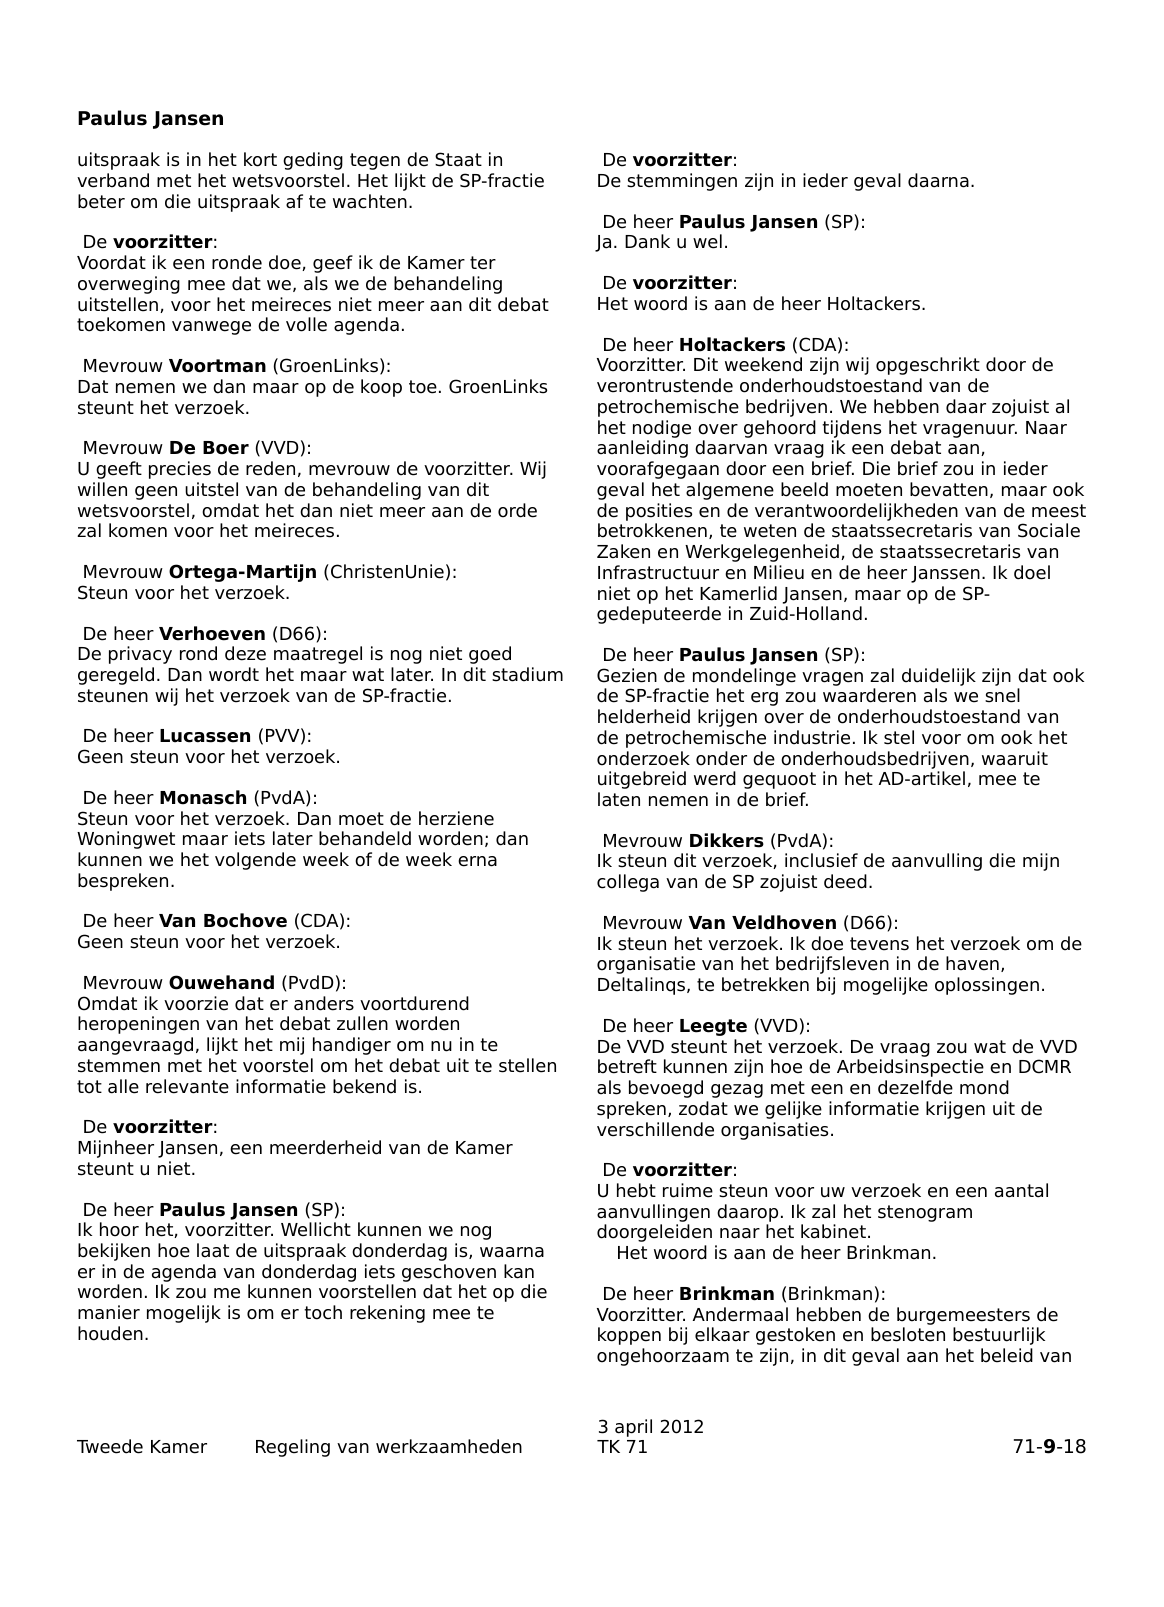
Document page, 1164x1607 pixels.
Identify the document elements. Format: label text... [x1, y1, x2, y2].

text Voorzitter. Andermaal hebben de burgemeesters de koppen bij elkaar gestoken en besloten bestuurlijk ongehoorzaam te zijn, in dit geval aan het beleid van [596, 1304, 1087, 1367]
text Het woord is aan de heer Brinkman. [596, 1243, 1087, 1264]
text De heer Paulus Jansen (SP): [77, 1199, 567, 1220]
text Ja. Dank u wel. [596, 232, 1087, 253]
text De voorzitter: [596, 1160, 1087, 1181]
text De stemmingen zijn in ieder geval daarna. [596, 171, 1087, 192]
text Gezien de mondelinge vragen zal duidelijk zijn dat ook de SP-fractie het erg zou waarderen als we snel helderheid krijgen over de onderhoudstoestand van de petrochemische industrie. Ik stel voor om ook het onderzoek onder de onderhoudsbedrijven, waaruit uitgebreid werd gequoot in het AD-artikel, mee te laten nemen in de brief. [596, 666, 1087, 811]
text De voorzitter: [77, 1117, 567, 1138]
text De heer Paulus Jansen (SP): [596, 645, 1087, 666]
text Voorzitter. Dit weekend zijn wij opgeschrikt door de verontrustende onderhoudstoestand van de petrochemische bedrijven. We hebben daar zojuist al het nodige over gehoord tijdens het vragenuur. Naar aanleiding daarvan vraag ik een debat aan, voorafgegaan door een brief. Die brief zou in ieder geval het algemene beeld moeten bevatten, maar ook de posities en de verantwoordelijkheden van de meest betrokkenen, te weten de staatssecretaris van Sociale Zaken en Werkgelegenheid, de staatssecretaris van Infrastructuur en Milieu en de heer Janssen. Ik doel niet op het Kamerlid Jansen, maar op de SP-gedeputeerde in Zuid-Holland. [596, 355, 1087, 625]
text De heer Holtackers (CDA): [596, 334, 1087, 355]
text Ik hoor het, voorzitter. Wellicht kunnen we nog bekijken hoe laat de uitspraak donderdag is, waarna er in de agenda van donderdag iets geschoven kan worden. Ik zou me kunnen voorstellen dat het op die manier mogelijk is om er toch rekening mee te houden. [77, 1220, 567, 1344]
text Mevrouw Voortman (GroenLinks): [77, 356, 567, 377]
text Mevrouw Ouwehand (PvdD): [77, 973, 567, 993]
text Ik steun het verzoek. Ik doe tevens het verzoek om de organisatie van het bedrijfsleven in de haven, Deltalinqs, te betrekken bij mogelijke oplossingen. [596, 933, 1087, 996]
text De heer Van Bochove (CDA): [77, 911, 567, 932]
text Mevrouw Ortega-Martijn (ChristenUnie): [77, 562, 567, 583]
text De voorzitter: [596, 273, 1087, 294]
text U geeft precies de reden, mevrouw de voorzitter. Wij willen geen uitstel van de behandeling van dit wetsvoorstel, omdat het dan niet meer aan de orde zal komen voor het meireces. [77, 459, 567, 542]
text De voorzitter: [77, 232, 567, 253]
text Steun voor het verzoek. Dan moet de herziene Woningwet maar iets later behandeld worden; dan kunnen we het volgende week of de week erna bespreken. [77, 808, 567, 891]
text De heer Paulus Jansen (SP): [596, 212, 1087, 232]
text Omdat ik voorzie dat er anders voortdurend heropeningen van het debat zullen worden aangevraagd, lijkt het mij handiger om nu in te stemmen met het voorstel om het debat uit te stellen tot alle relevante informatie bekend is. [77, 993, 567, 1097]
text De voorzitter: [596, 150, 1087, 171]
text Voordat ik een ronde doe, geef ik de Kamer ter overweging mee dat we, als we de behandeling uitstellen, voor het meireces niet meer aan dit debat toekomen vanwege de volle agenda. [77, 253, 567, 336]
text uitspraak is in het kort geding tegen de Staat in verband met het wetsvoorstel. Het lijkt de SP-fractie beter om die uitspraak af te wachten. [77, 150, 567, 212]
text Geen steun voor het verzoek. [77, 932, 567, 953]
text Dat nemen we dan maar op de koop toe. GroenLinks steunt het verzoek. [77, 377, 567, 418]
text De privacy rond deze maatregel is nog niet goed geregeld. Dan wordt het maar wat later. In dit stadium steunen wij het verzoek van de SP-fractie. [77, 644, 567, 706]
text De heer Monasch (PvdA): [77, 788, 567, 808]
text Het woord is aan de heer Holtackers. [596, 294, 1087, 314]
text De heer Leegte (VVD): [596, 1016, 1087, 1036]
text Mevrouw De Boer (VVD): [77, 438, 567, 459]
text Mijnheer Jansen, een meerderheid van de Kamer steunt u niet. [77, 1138, 567, 1179]
text De heer Lucassen (PVV): [77, 726, 567, 747]
text Steun voor het verzoek. [77, 583, 567, 603]
text De heer Verhoeven (D66): [77, 623, 567, 644]
text Mevrouw Dikkers (PvdA): [596, 831, 1087, 851]
text Geen steun voor het verzoek. [77, 747, 567, 768]
text De heer Brinkman (Brinkman): [596, 1284, 1087, 1304]
text U hebt ruime steun voor uw verzoek en een aantal aanvullingen daarop. Ik zal het stenogram doorgeleiden naar het kabinet. [596, 1181, 1087, 1243]
text Ik steun dit verzoek, inclusief de aanvulling die mijn collega van de SP zojuist deed. [596, 851, 1087, 893]
text De VVD steunt het verzoek. De vraag zou wat de VVD betreft kunnen zijn hoe de Arbeidsinspectie en DCMR als bevoegd gezag met een en dezelfde mond spreken, zodat we gelijke informatie krijgen uit de verschillende organisaties. [596, 1036, 1087, 1140]
text Mevrouw Van Veldhoven (D66): [596, 913, 1087, 933]
